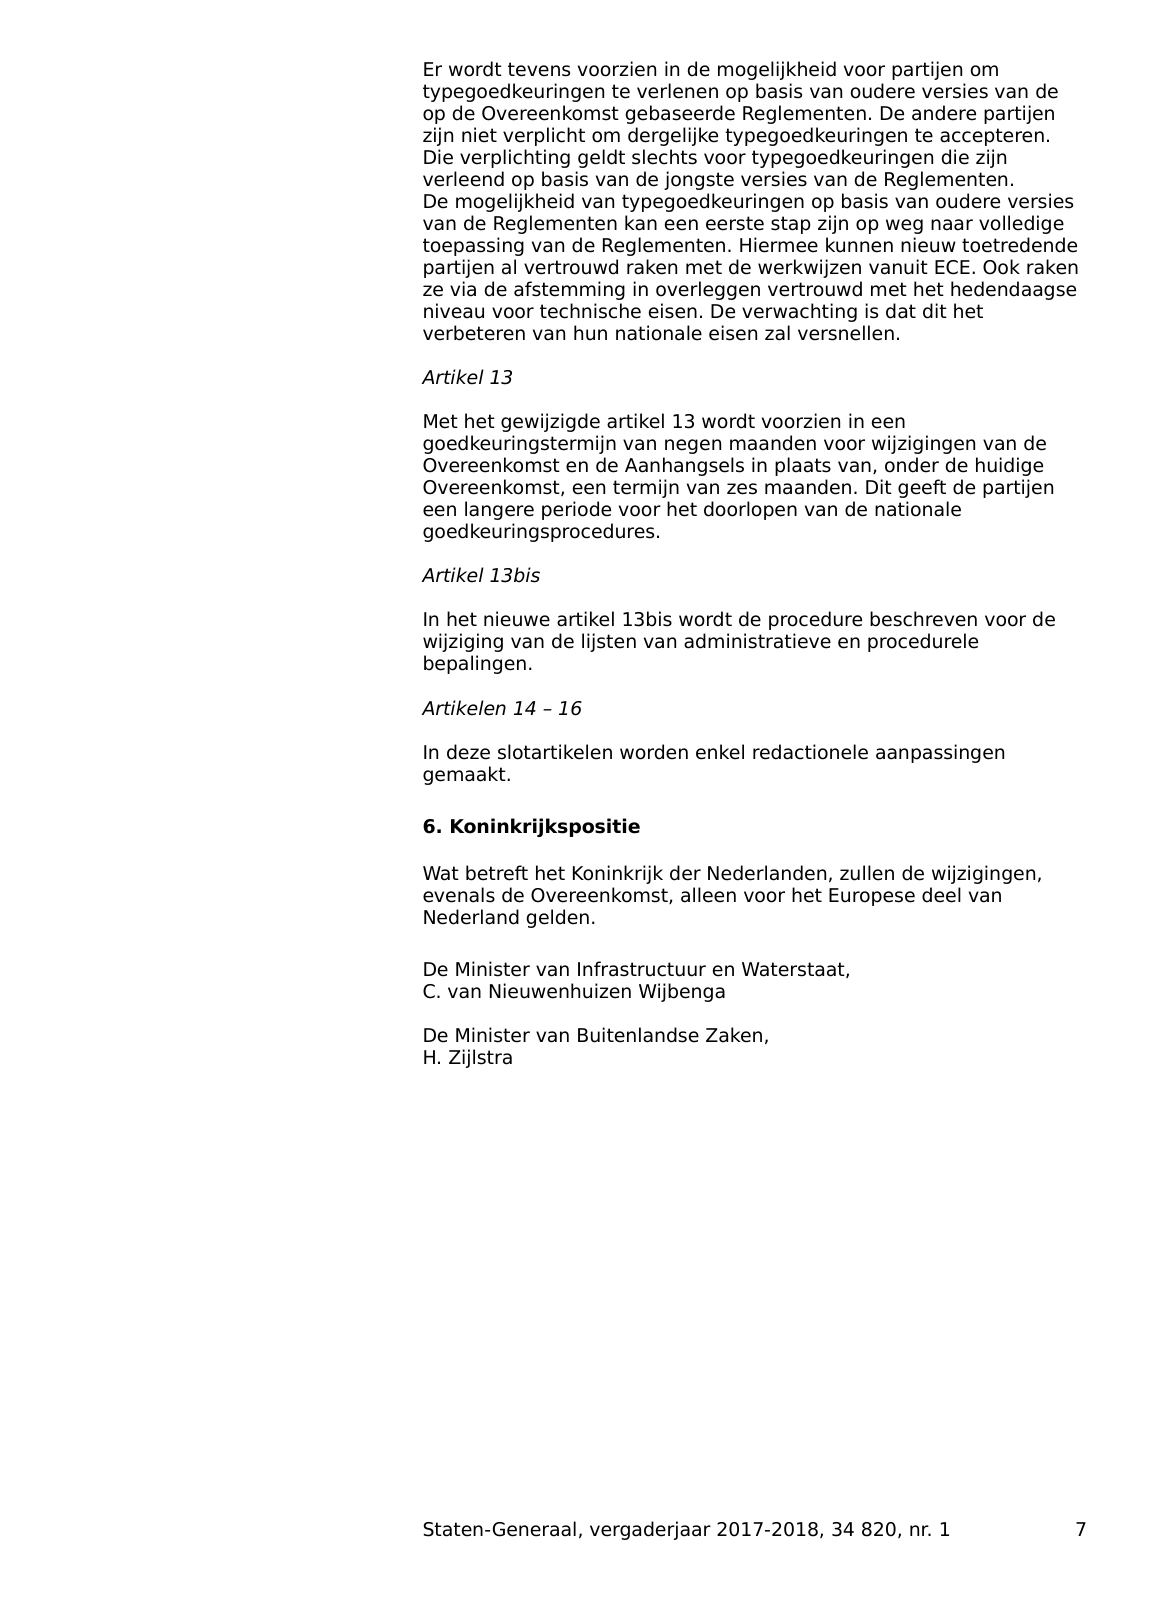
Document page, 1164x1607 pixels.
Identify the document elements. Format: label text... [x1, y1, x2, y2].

text De Minister van Infrastructuur en Waterstaat, C. van Nieuwenhuizen Wijbenga [422, 958, 1087, 1002]
subtitle 6. Koninkrijkspositie [422, 816, 1087, 838]
text De mogelijkheid van typegoedkeuringen op basis van oudere versies van de Reglementen kan een eerste stap zijn op weg naar volledige toepassing van de Reglementen. Hiermee kunnen nieuw toetredende partijen al vertrouwd raken met de werkwijzen vanuit ECE. Ook raken ze via de afstemming in overleggen vertrouwd met het hedendaagse niveau voor technische eisen. De verwachting is dat dit het verbeteren van hun nationale eisen zal versnellen. [422, 191, 1087, 345]
text Er wordt tevens voorzien in de mogelijkheid voor partijen om typegoedkeuringen te verlenen op basis van oudere versies van de op de Overeenkomst gebaseerde Reglementen. De andere partijen zijn niet verplicht om dergelijke typegoedkeuringen te accepteren. Die verplichting geldt slechts voor typegoedkeuringen die zijn verleend op basis van de jongste versies van de Reglementen. [422, 59, 1087, 191]
subtitle Artikel 13 [422, 367, 1087, 389]
text Wat betreft het Koninkrijk der Nederlanden, zullen de wijzigingen, evenals de Overeenkomst, alleen voor het Europese deel van Nederland gelden. [422, 863, 1087, 928]
text In het nieuwe artikel 13bis wordt de procedure beschreven voor de wijziging van de lijsten van administratieve en procedurele bepalingen. [422, 609, 1087, 675]
subtitle Artikel 13bis [422, 565, 1087, 587]
subtitle Artikelen 14 – 16 [422, 697, 1087, 719]
text In deze slotartikelen worden enkel redactionele aanpassingen gemaakt. [422, 742, 1087, 786]
text De Minister van Buitenlandse Zaken, H. Zijlstra [422, 1025, 1087, 1069]
text Met het gewijzigde artikel 13 wordt voorzien in een goedkeuringstermijn van negen maanden voor wijzigingen van de Overeenkomst en de Aanhangsels in plaats van, onder de huidige Overeenkomst, een termijn van zes maanden. Dit geeft de partijen een langere periode voor het doorlopen van de nationale goedkeuringsprocedures. [422, 411, 1087, 543]
